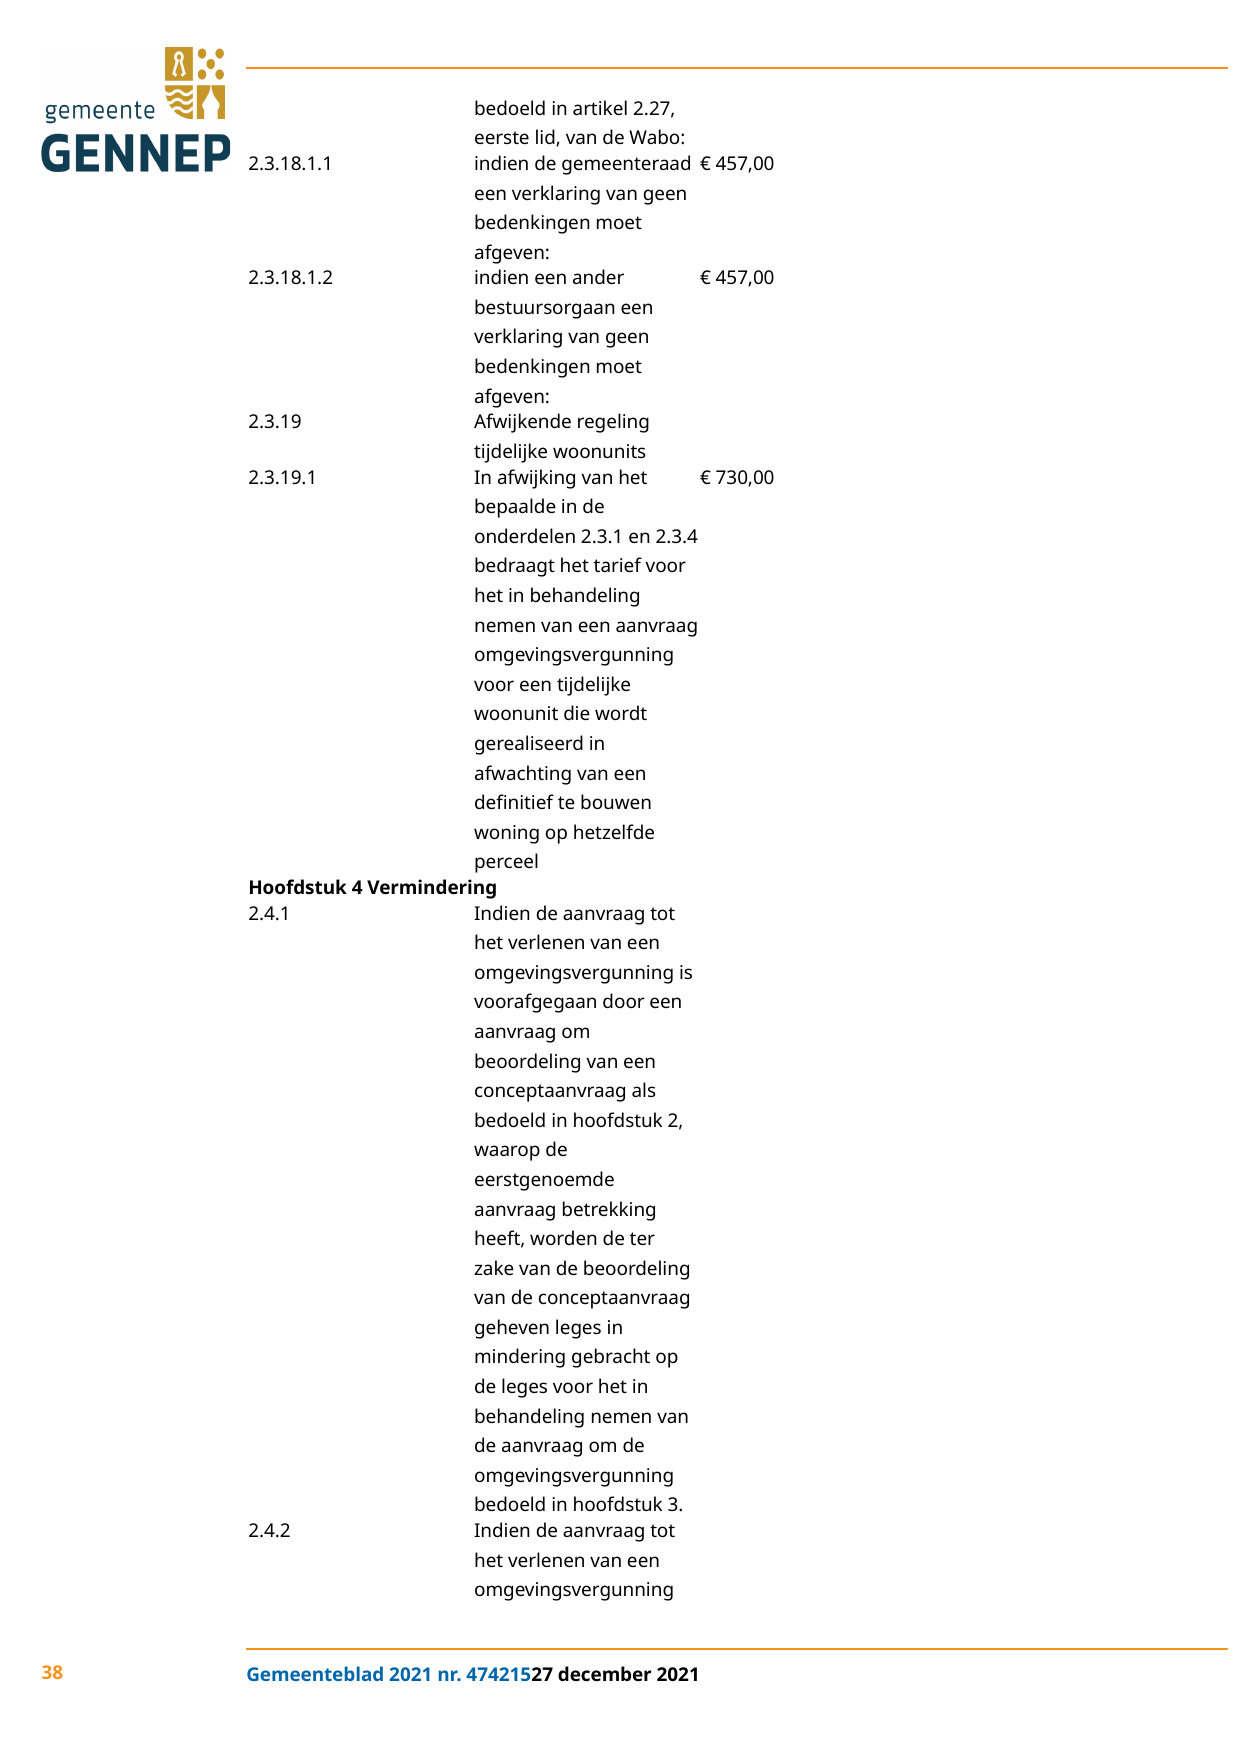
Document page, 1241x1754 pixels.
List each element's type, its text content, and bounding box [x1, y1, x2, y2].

table_cell Afwijkende regeling tijdelijke woonunits [474, 409, 700, 464]
table_cell € 457,00 [700, 150, 926, 264]
table_cell 2.3.19 [248, 409, 474, 464]
table_cell indien de gemeenteraad een verklaring van geen bedenkingen moet afgeven: [474, 150, 700, 264]
table_cell [248, 95, 474, 150]
picture [41, 47, 231, 172]
table_cell [700, 900, 926, 1517]
table_cell [700, 95, 926, 150]
table_cell 2.3.18.1.1 [248, 150, 474, 264]
table_cell [926, 1518, 1152, 1602]
table_cell [700, 1518, 926, 1602]
table_cell indien een ander bestuursorgaan een verklaring van geen bedenkingen moet afgeven: [474, 265, 700, 409]
table_cell In afwijking van het bepaalde in de onderdelen 2.3.1 en 2.3.4 bedraagt het tarief voor het in behandeling nemen van een aanvraag omgevingsvergunning voor een tijdelijke woonunit die wordt gerealiseerd in afwachting van een definitief te bouwen woning op hetzelfde perceel [474, 464, 700, 874]
table_cell 2.3.19.1 [248, 464, 474, 874]
table_cell [926, 464, 1152, 874]
table_cell Indien de aanvraag tot het verlenen van een omgevingsvergunning is voorafgegaan door een aanvraag om beoordeling van een conceptaanvraag als bedoeld in hoofdstuk 2, waarop de eerstgenoemde aanvraag betrekking heeft, worden de ter zake van de beoordeling van de conceptaanvraag geheven leges in mindering gebracht op de leges voor het in behandeling nemen van de aanvraag om de omgevingsvergunning bedoeld in hoofdstuk 3. [474, 900, 700, 1517]
table_cell Hoofdstuk 4 Vermindering [248, 874, 1152, 900]
table_cell € 457,00 [700, 265, 926, 409]
table_cell [926, 150, 1152, 264]
table_cell [926, 95, 1152, 150]
table_cell 2.4.1 [248, 900, 474, 1517]
table_cell [700, 409, 926, 464]
table_cell Indien de aanvraag tot het verlenen van een omgevingsvergunning [474, 1518, 700, 1602]
table_cell € 730,00 [700, 464, 926, 874]
table_cell bedoeld in artikel 2.27, eerste lid, van de Wabo: [474, 95, 700, 150]
table_cell [926, 409, 1152, 464]
table_cell [926, 265, 1152, 409]
table_cell 2.4.2 [248, 1518, 474, 1602]
table_cell [926, 900, 1152, 1517]
table_cell 2.3.18.1.2 [248, 265, 474, 409]
